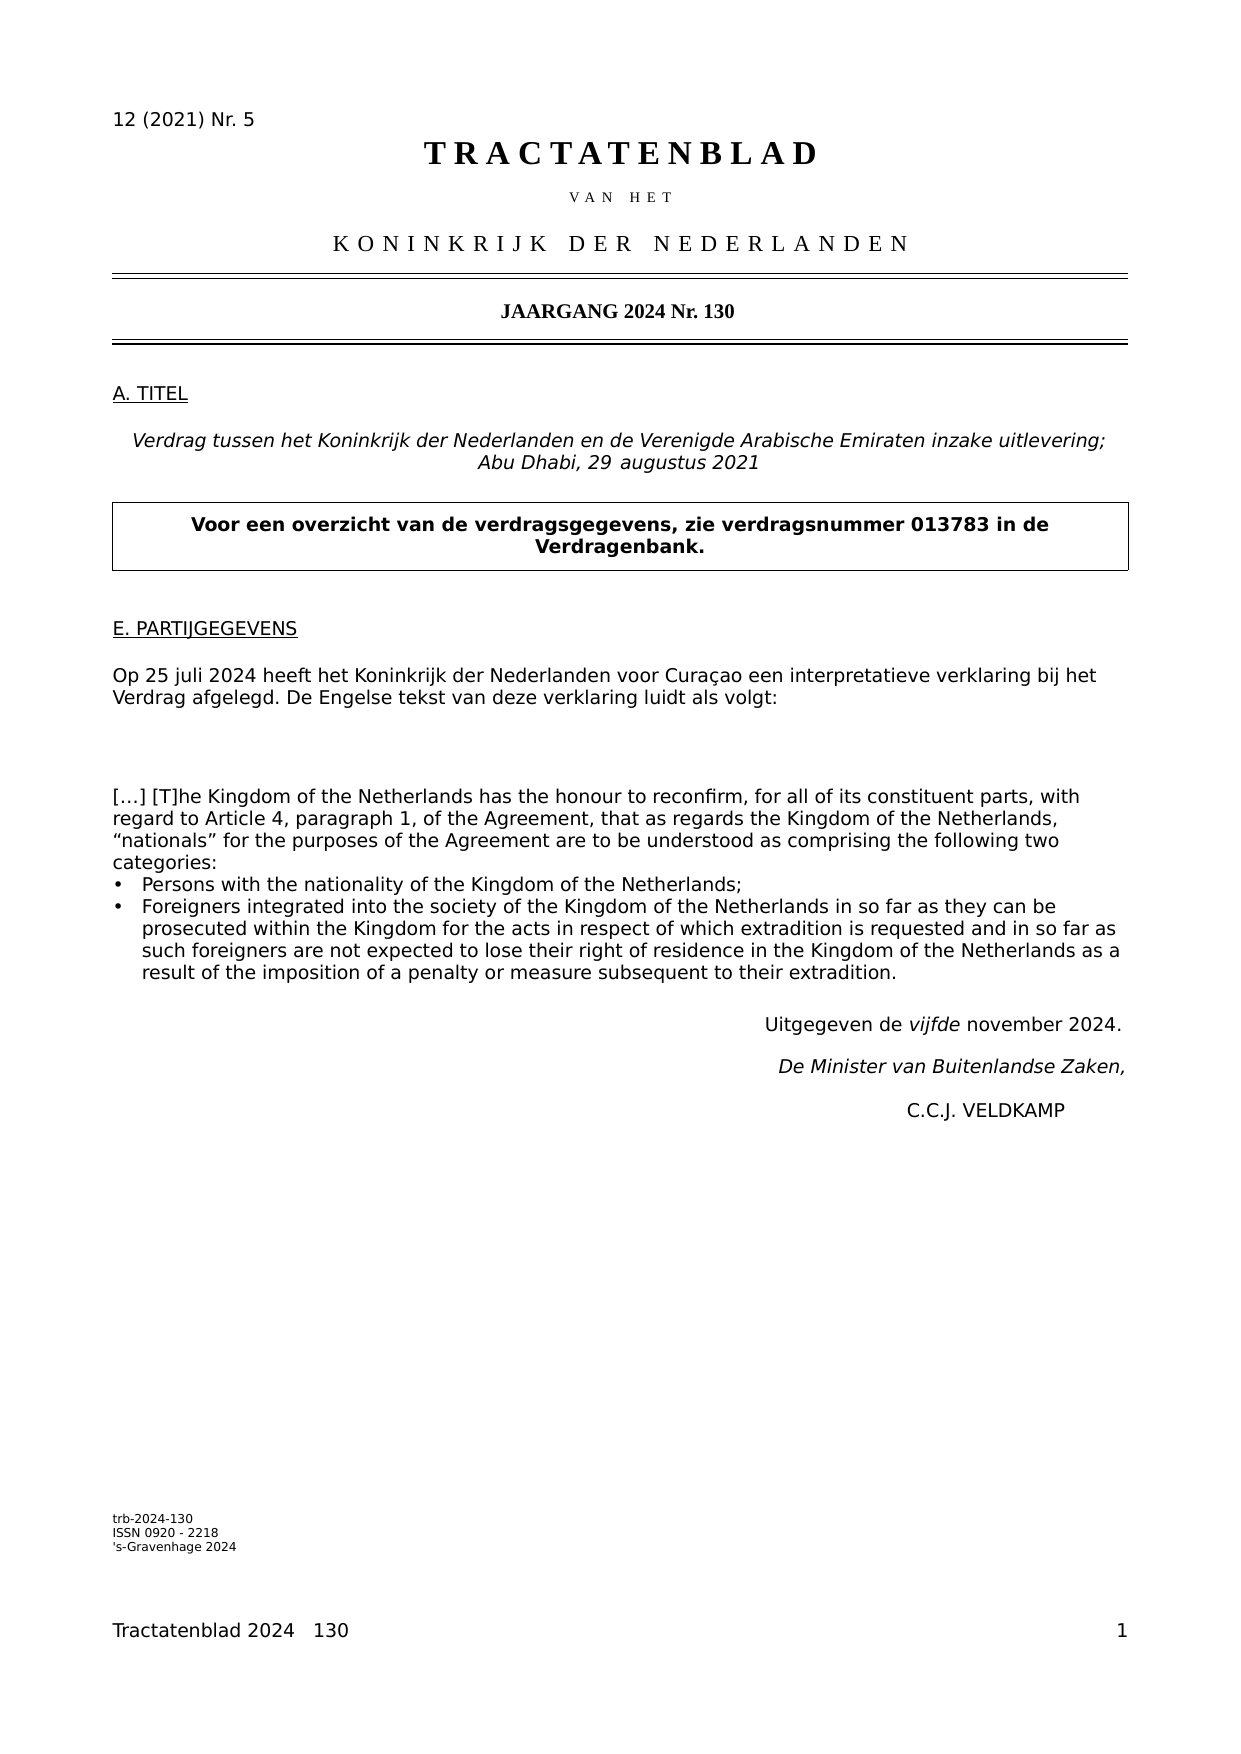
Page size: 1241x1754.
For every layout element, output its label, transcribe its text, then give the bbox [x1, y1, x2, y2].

text De Minister van Buitenlandse Zaken, C.C.J. VELDKAMP [112, 1056, 1128, 1122]
text Abu Dhabi, 29 augustus 2021 [112, 452, 1128, 474]
text JAARGANG 2024 Nr. 130 [112, 299, 1128, 323]
text • Persons with the nationality of the Kingdom of the Netherlands; [112, 874, 1128, 896]
text KONINKRIJK DER NEDERLANDEN [112, 229, 1128, 256]
text 's-Gravenhage 2024 [112, 1540, 346, 1554]
text ISSN 0920 - 2218 [112, 1526, 346, 1540]
text 12 (2021) Nr. 5 [112, 109, 1128, 131]
text […] [T]he Kingdom of the Netherlands has the honour to reconfirm, for all of its constituent parts, with regard to Article 4, paragraph 1, of the Agreement, that as regards the Kingdom of the Netherlands, “nationals” for the purposes of the Agreement are to be understood as comprising the following two categories: [112, 786, 1128, 874]
text trb-2024-130 [112, 1512, 346, 1526]
text Verdrag tussen het Koninkrijk der Nederlanden en de Verenigde Arabische Emiraten inzake uitlevering; [112, 430, 1128, 452]
text Uitgegeven de vijfde november 2024. [112, 1014, 1128, 1036]
text Op 25 juli 2024 heeft het Koninkrijk der Nederlanden voor Curaçao een interpretatieve verklaring bij het Verdrag afgelegd. De Engelse tekst van deze verklaring luidt als volgt: [112, 665, 1128, 709]
text VAN HET [112, 189, 1128, 206]
subtitle E. PARTIJGEGEVENS [112, 618, 1128, 640]
text TRACTATENBLAD [112, 133, 1128, 172]
subtitle A. TITEL [112, 383, 1128, 405]
text • Foreigners integrated into the society of the Kingdom of the Netherlands in so far as they can be prosecuted within the Kingdom for the acts in respect of which extradition is requested and in so far as such foreigners are not expected to lose their right of residence in the Kingdom of the Netherlands as a result of the imposition of a penalty or measure subsequent to their extradition. [112, 896, 1128, 984]
